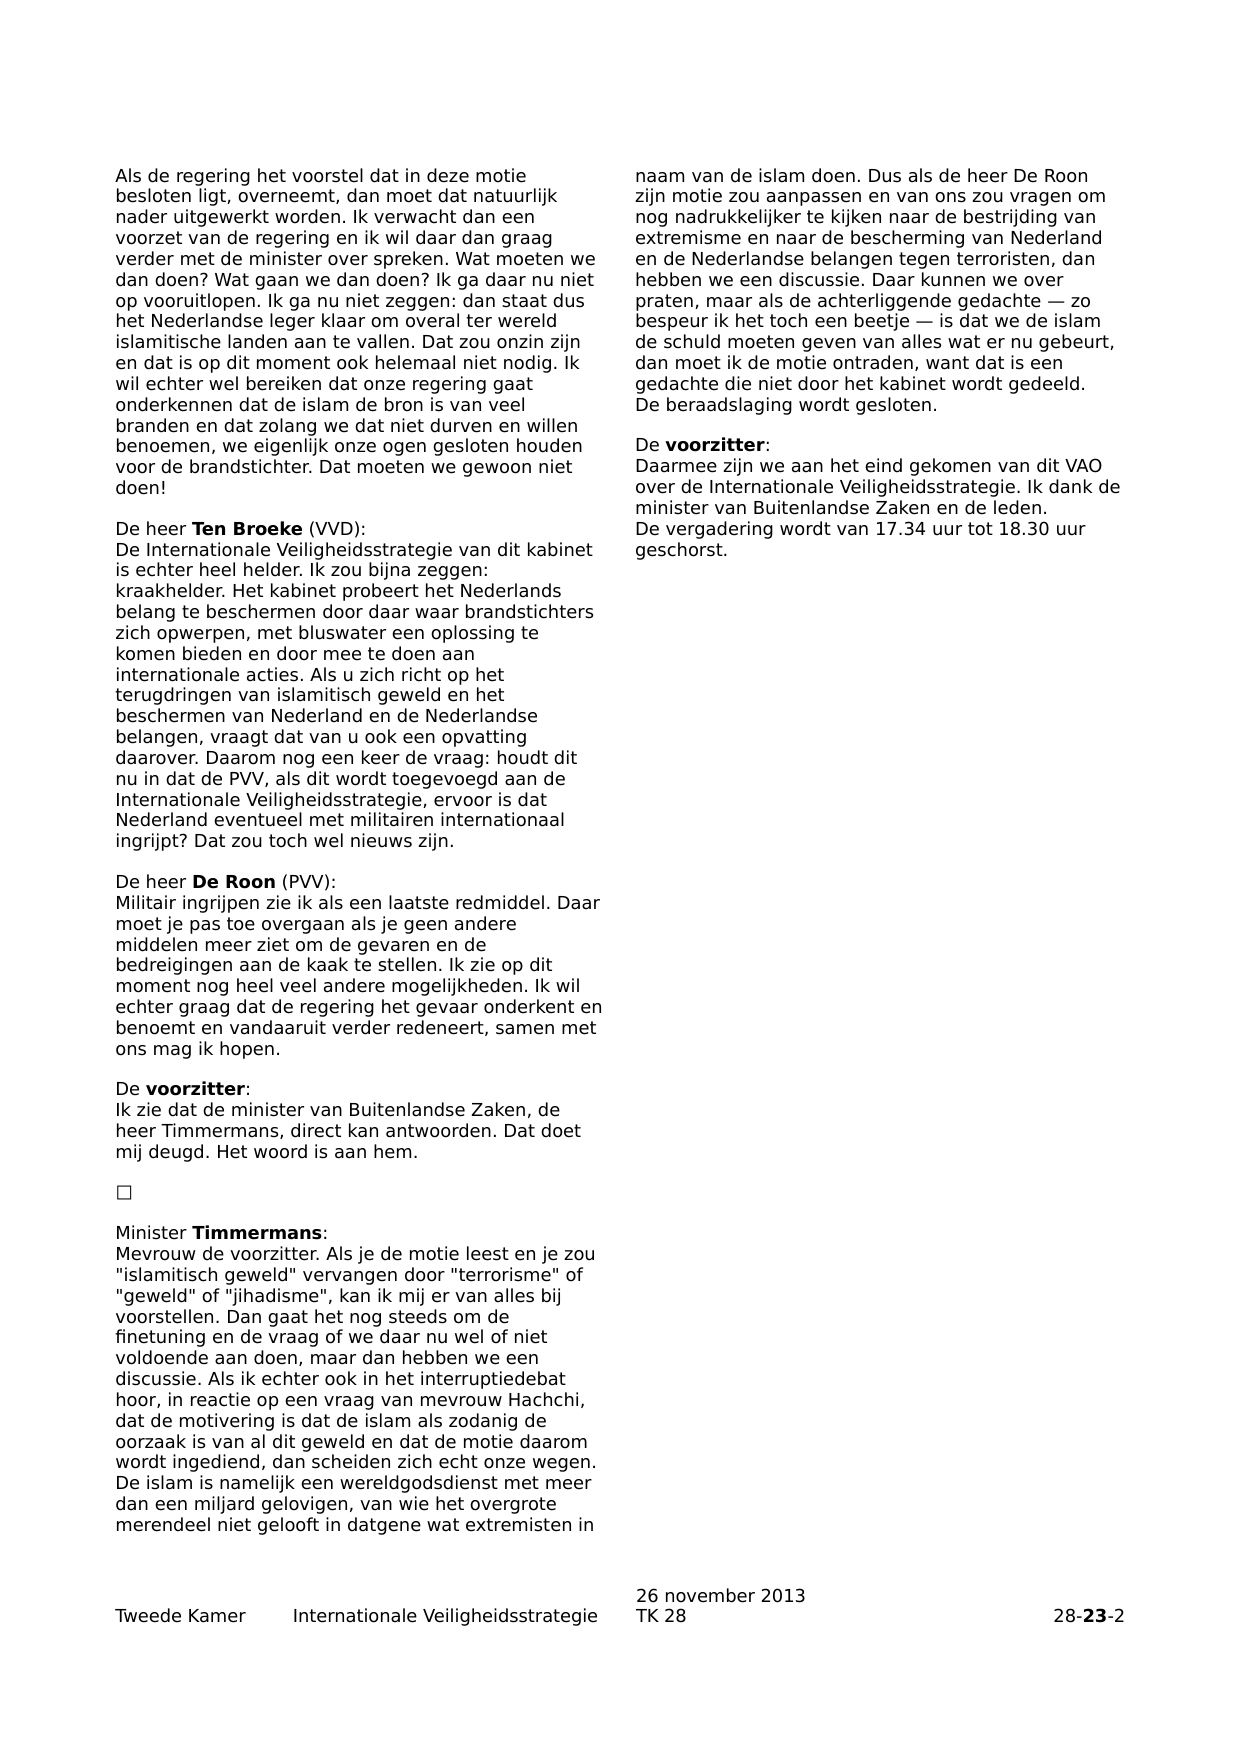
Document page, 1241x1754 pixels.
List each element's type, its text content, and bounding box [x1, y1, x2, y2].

text Mevrouw de voorzitter. Als je de motie leest en je zou "islamitisch geweld" vervangen door "terrorisme" of "geweld" of "jihadisme", kan ik mij er van alles bij voorstellen. Dan gaat het nog steeds om de finetuning en de vraag of we daar nu wel of niet voldoende aan doen, maar dan hebben we een discussie. Als ik echter ook in het interruptiedebat hoor, in reactie op een vraag van mevrouw Hachchi, dat de motivering is dat de islam als zodanig de oorzaak is van al dit geweld en dat de motie daarom wordt ingediend, dan scheiden zich echt onze wegen. De islam is namelijk een wereldgodsdienst met meer dan een miljard gelovigen, van wie het overgrote merendeel niet gelooft in datgene wat extremisten in [115, 1244, 605, 1536]
text De voorzitter: [635, 435, 1125, 456]
text De vergadering wordt van 17.34 uur tot 18.30 uur geschorst. [635, 518, 1125, 560]
text De Internationale Veiligheidsstrategie van dit kabinet is echter heel helder. Ik zou bijna zeggen: kraakhelder. Het kabinet probeert het Nederlands belang te beschermen door daar waar brandstichters zich opwerpen, met bluswater een oplossing te komen bieden en door mee te doen aan internationale acties. Als u zich richt op het terugdringen van islamitisch geweld en het beschermen van Nederland en de Nederlandse belangen, vraagt dat van u ook een opvatting daarover. Daarom nog een keer de vraag: houdt dit nu in dat de PVV, als dit wordt toegevoegd aan de Internationale Veiligheidsstrategie, ervoor is dat Nederland eventueel met militairen internationaal ingrijpt? Dat zou toch wel nieuws zijn. [115, 539, 605, 852]
text De voorzitter: [115, 1079, 605, 1100]
text Minister Timmermans: [115, 1223, 605, 1244]
text ⬜ [115, 1182, 605, 1203]
text De beraadslaging wordt gesloten. [635, 394, 1125, 415]
text Ik zie dat de minister van Buitenlandse Zaken, de heer Timmermans, direct kan antwoorden. Dat doet mij deugd. Het woord is aan hem. [115, 1100, 605, 1162]
text De heer Ten Broeke (VVD): [115, 519, 605, 539]
text naam van de islam doen. Dus als de heer De Roon zijn motie zou aanpassen en van ons zou vragen om nog nadrukkelijker te kijken naar de bestrijding van extremisme en naar de bescherming van Nederland en de Nederlandse belangen tegen terroristen, dan hebben we een discussie. Daar kunnen we over praten, maar als de achterliggende gedachte — zo bespeur ik het toch een beetje — is dat we de islam de schuld moeten geven van alles wat er nu gebeurt, dan moet ik de motie ontraden, want dat is een gedachte die niet door het kabinet wordt gedeeld. [635, 165, 1125, 394]
text Militair ingrijpen zie ik als een laatste redmiddel. Daar moet je pas toe overgaan als je geen andere middelen meer ziet om de gevaren en de bedreigingen aan de kaak te stellen. Ik zie op dit moment nog heel veel andere mogelijkheden. Ik wil echter graag dat de regering het gevaar onderkent en benoemt en vandaaruit verder redeneert, samen met ons mag ik hopen. [115, 893, 605, 1059]
text De heer De Roon (PVV): [115, 872, 605, 893]
text Als de regering het voorstel dat in deze motie besloten ligt, overneemt, dan moet dat natuurlijk nader uitgewerkt worden. Ik verwacht dan een voorzet van de regering en ik wil daar dan graag verder met de minister over spreken. Wat moeten we dan doen? Wat gaan we dan doen? Ik ga daar nu niet op vooruitlopen. Ik ga nu niet zeggen: dan staat dus het Nederlandse leger klaar om overal ter wereld islamitische landen aan te vallen. Dat zou onzin zijn en dat is op dit moment ook helemaal niet nodig. Ik wil echter wel bereiken dat onze regering gaat onderkennen dat de islam de bron is van veel branden en dat zolang we dat niet durven en willen benoemen, we eigenlijk onze ogen gesloten houden voor de brandstichter. Dat moeten we gewoon niet doen! [115, 165, 605, 499]
text Daarmee zijn we aan het eind gekomen van dit VAO over de Internationale Veiligheidsstrategie. Ik dank de minister van Buitenlandse Zaken en de leden. [635, 456, 1125, 518]
